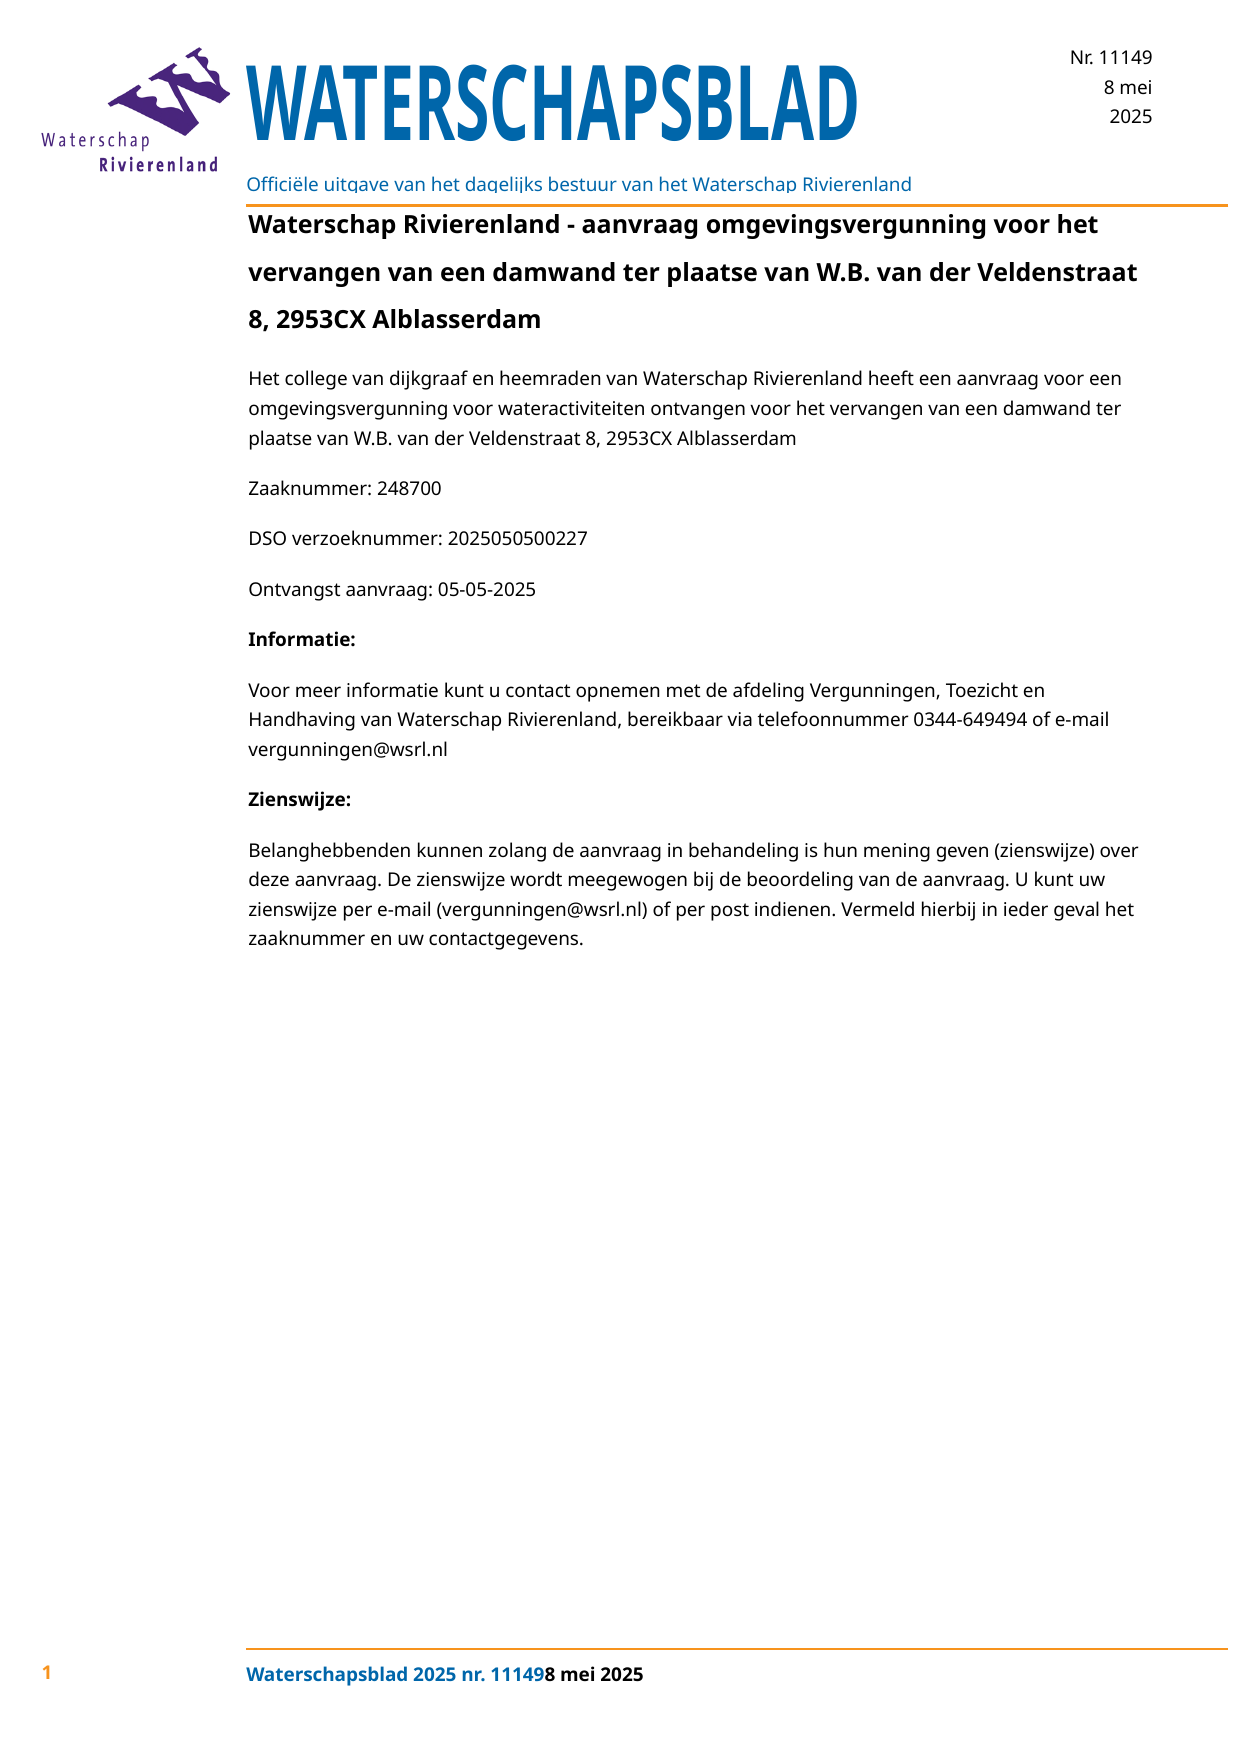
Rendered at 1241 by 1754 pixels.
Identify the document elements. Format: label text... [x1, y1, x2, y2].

text Het college van dijkgraaf en heemraden van Waterschap Rivierenland heeft een aanvraag voor een omgevingsvergunning voor wateractiviteiten ontvangen voor het vervangen van een damwand ter plaatse van W.B. van der Veldenstraat 8, 2953CX Alblasserdam [248, 366, 1152, 450]
text Ontvangst aanvraag: 05-05-2025 [248, 576, 1152, 602]
picture [41, 47, 231, 172]
text Zaaknummer: 248700 [248, 475, 1152, 501]
text Voor meer informatie kunt u contact opnemen met de afdeling Vergunningen, Toezicht en Handhaving van Waterschap Rivierenland, bereikbaar via telefoonnummer 0344-649494 of e-mail vergunningen@wsrl.nl [248, 677, 1152, 762]
text Waterschap Rivierenland - aanvraag omgevingsvergunning voor het vervangen van een damwand ter plaatse van W.B. van der Veldenstraat 8, 2953CX Alblasserdam [248, 207, 1152, 336]
text DSO verzoeknummer: 2025050500227 [248, 526, 1152, 551]
text Belanghebbenden kunnen zolang de aanvraag in behandeling is hun mening geven (zienswijze) over deze aanvraag. De zienswijze wordt meegewogen bij de beoordeling van de aanvraag. U kunt uw zienswijze per e-mail (vergunningen@wsrl.nl) of per post indienen. Vermeld hierbij in ieder geval het zaaknummer en uw contactgegevens. [248, 837, 1152, 951]
text Informatie: [248, 626, 1152, 652]
text Zienswijze: [248, 786, 1152, 812]
